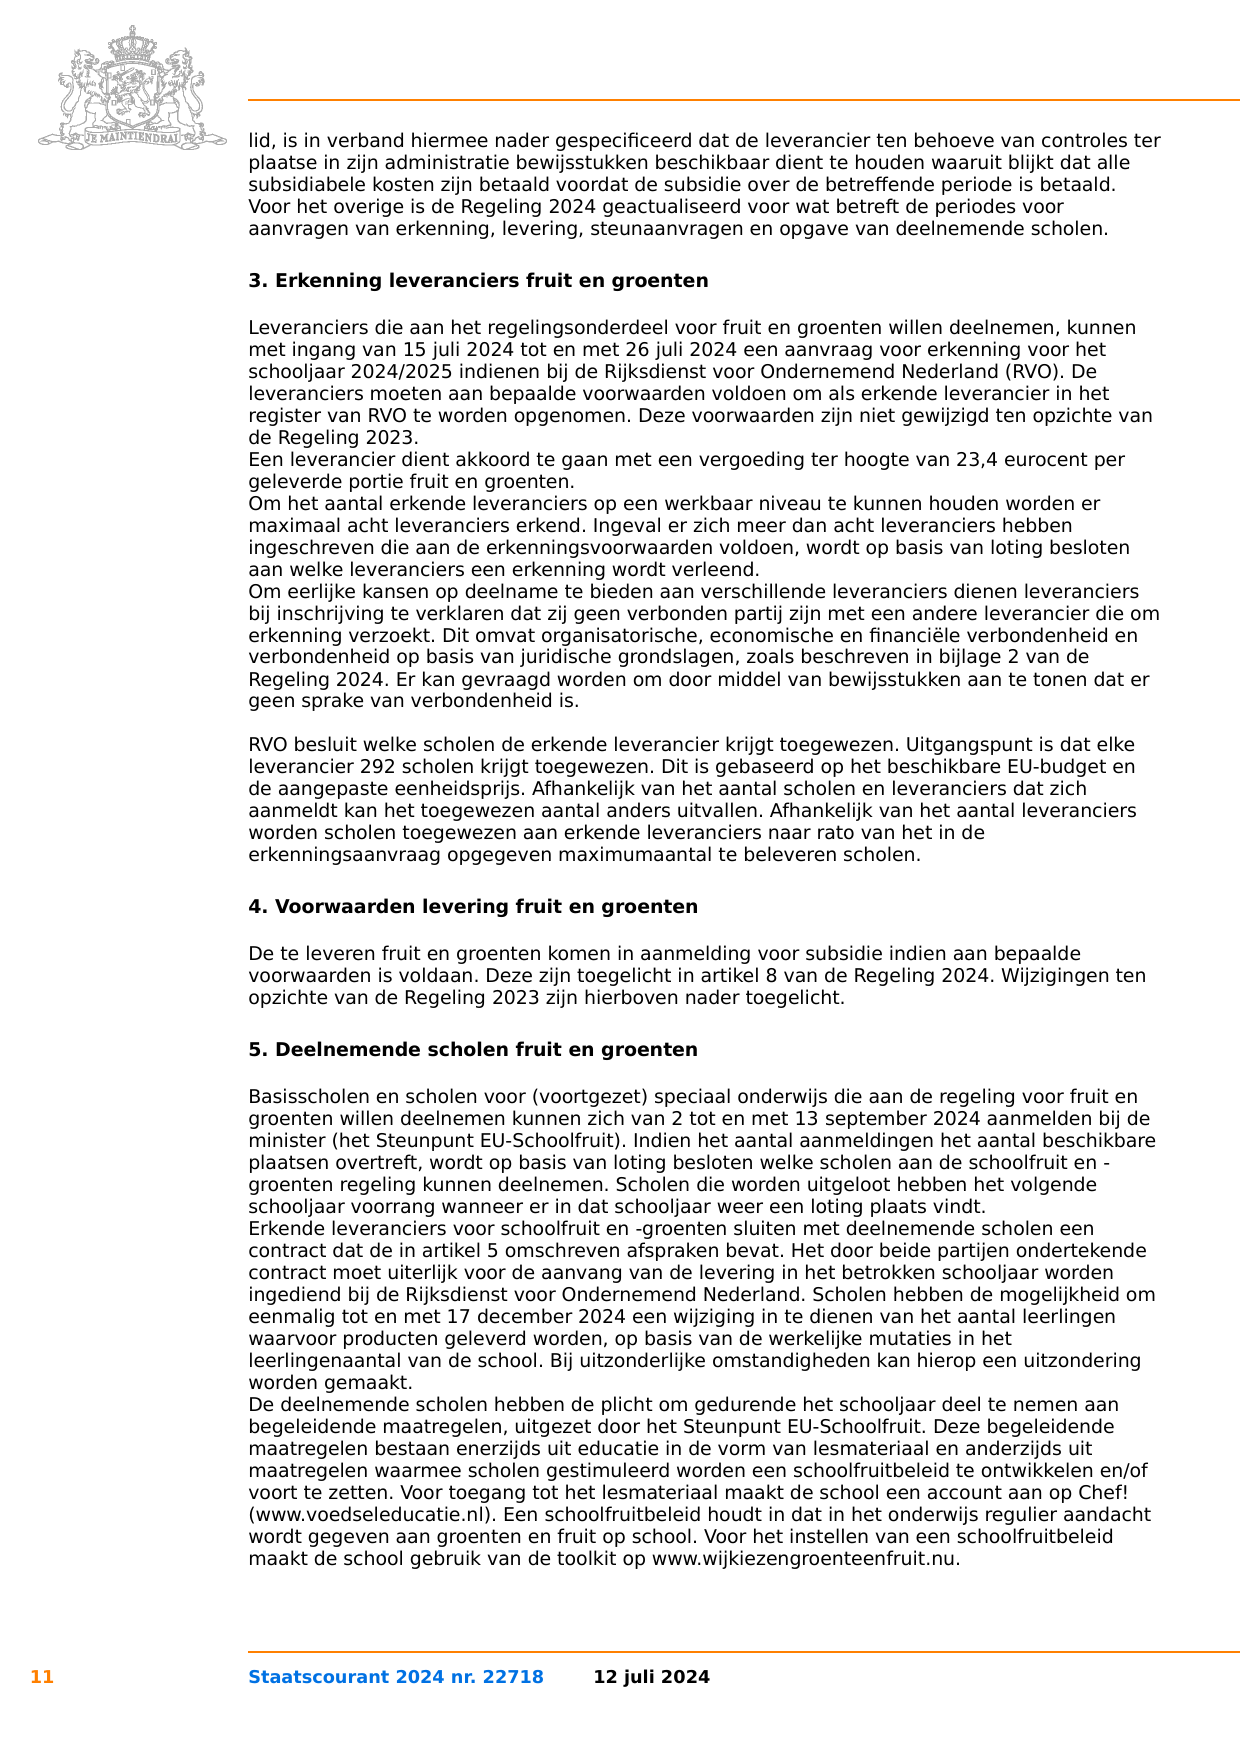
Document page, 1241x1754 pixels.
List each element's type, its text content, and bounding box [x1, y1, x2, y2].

text Een leverancier dient akkoord te gaan met een vergoeding ter hoogte van 23,4 eurocent per geleverde portie fruit en groenten. [248, 449, 1163, 493]
subtitle 5. Deelnemende scholen fruit en groenten [248, 1039, 1163, 1061]
text lid, is in verband hiermee nader gespecificeerd dat de leverancier ten behoeve van controles ter plaatse in zijn administratie bewijsstukken beschikbaar dient te houden waaruit blijkt dat alle subsidiabele kosten zijn betaald voordat de subsidie over de betreffende periode is betaald. [248, 130, 1163, 196]
text Om het aantal erkende leveranciers op een werkbaar niveau te kunnen houden worden er maximaal acht leveranciers erkend. Ingeval er zich meer dan acht leveranciers hebben ingeschreven die aan de erkenningsvoorwaarden voldoen, wordt op basis van loting besloten aan welke leveranciers een erkenning wordt verleend. [248, 493, 1163, 581]
text Om eerlijke kansen op deelname te bieden aan verschillende leveranciers dienen leveranciers bij inschrijving te verklaren dat zij geen verbonden partij zijn met een andere leverancier die om erkenning verzoekt. Dit omvat organisatorische, economische en financiële verbondenheid en verbondenheid op basis van juridische grondslagen, zoals beschreven in bijlage 2 van de Regeling 2024. Er kan gevraagd worden om door middel van bewijsstukken aan te tonen dat er geen sprake van verbondenheid is. [248, 581, 1163, 712]
subtitle 3. Erkenning leveranciers fruit en groenten [248, 270, 1163, 292]
text Voor het overige is de Regeling 2024 geactualiseerd voor wat betreft de periodes voor aanvragen van erkenning, levering, steunaanvragen en opgave van deelnemende scholen. [248, 196, 1163, 240]
text Basisscholen en scholen voor (voortgezet) speciaal onderwijs die aan de regeling voor fruit en groenten willen deelnemen kunnen zich van 2 tot en met 13 september 2024 aanmelden bij de minister (het Steunpunt EU-Schoolfruit). Indien het aantal aanmeldingen het aantal beschikbare plaatsen overtreft, wordt op basis van loting besloten welke scholen aan de schoolfruit en -groenten regeling kunnen deelnemen. Scholen die worden uitgeloot hebben het volgende schooljaar voorrang wanneer er in dat schooljaar weer een loting plaats vindt. [248, 1086, 1163, 1218]
text Leveranciers die aan het regelingsonderdeel voor fruit en groenten willen deelnemen, kunnen met ingang van 15 juli 2024 tot en met 26 juli 2024 een aanvraag voor erkenning voor het schooljaar 2024/2025 indienen bij de Rijksdienst voor Ondernemend Nederland (RVO). De leveranciers moeten aan bepaalde voorwaarden voldoen om als erkende leverancier in het register van RVO te worden opgenomen. Deze voorwaarden zijn niet gewijzigd ten opzichte van de Regeling 2023. [248, 317, 1163, 449]
picture [38, 25, 227, 150]
text De te leveren fruit en groenten komen in aanmelding voor subsidie indien aan bepaalde voorwaarden is voldaan. Deze zijn toegelicht in artikel 8 van de Regeling 2024. Wijzigingen ten opzichte van de Regeling 2023 zijn hierboven nader toegelicht. [248, 943, 1163, 1009]
subtitle 4. Voorwaarden levering fruit en groenten [248, 896, 1163, 918]
text Erkende leveranciers voor schoolfruit en -groenten sluiten met deelnemende scholen een contract dat de in artikel 5 omschreven afspraken bevat. Het door beide partijen ondertekende contract moet uiterlijk voor de aanvang van de levering in het betrokken schooljaar worden ingediend bij de Rijksdienst voor Ondernemend Nederland. Scholen hebben de mogelijkheid om eenmalig tot en met 17 december 2024 een wijziging in te dienen van het aantal leerlingen waarvoor producten geleverd worden, op basis van de werkelijke mutaties in het leerlingenaantal van de school. Bij uitzonderlijke omstandigheden kan hierop een uitzondering worden gemaakt. [248, 1218, 1163, 1394]
text De deelnemende scholen hebben de plicht om gedurende het schooljaar deel te nemen aan begeleidende maatregelen, uitgezet door het Steunpunt EU-Schoolfruit. Deze begeleidende maatregelen bestaan enerzijds uit educatie in de vorm van lesmateriaal en anderzijds uit maatregelen waarmee scholen gestimuleerd worden een schoolfruitbeleid te ontwikkelen en/of voort te zetten. Voor toegang tot het lesmateriaal maakt de school een account aan op Chef! (www.voedseleducatie.nl). Een schoolfruitbeleid houdt in dat in het onderwijs regulier aandacht wordt gegeven aan groenten en fruit op school. Voor het instellen van een schoolfruitbeleid maakt de school gebruik van de toolkit op www.wijkiezengroenteenfruit.nu. [248, 1394, 1163, 1569]
text RVO besluit welke scholen de erkende leverancier krijgt toegewezen. Uitgangspunt is dat elke leverancier 292 scholen krijgt toegewezen. Dit is gebaseerd op het beschikbare EU-budget en de aangepaste eenheidsprijs. Afhankelijk van het aantal scholen en leveranciers dat zich aanmeldt kan het toegewezen aantal anders uitvallen. Afhankelijk van het aantal leveranciers worden scholen toegewezen aan erkende leveranciers naar rato van het in de erkenningsaanvraag opgegeven maximumaantal te beleveren scholen. [248, 734, 1163, 866]
